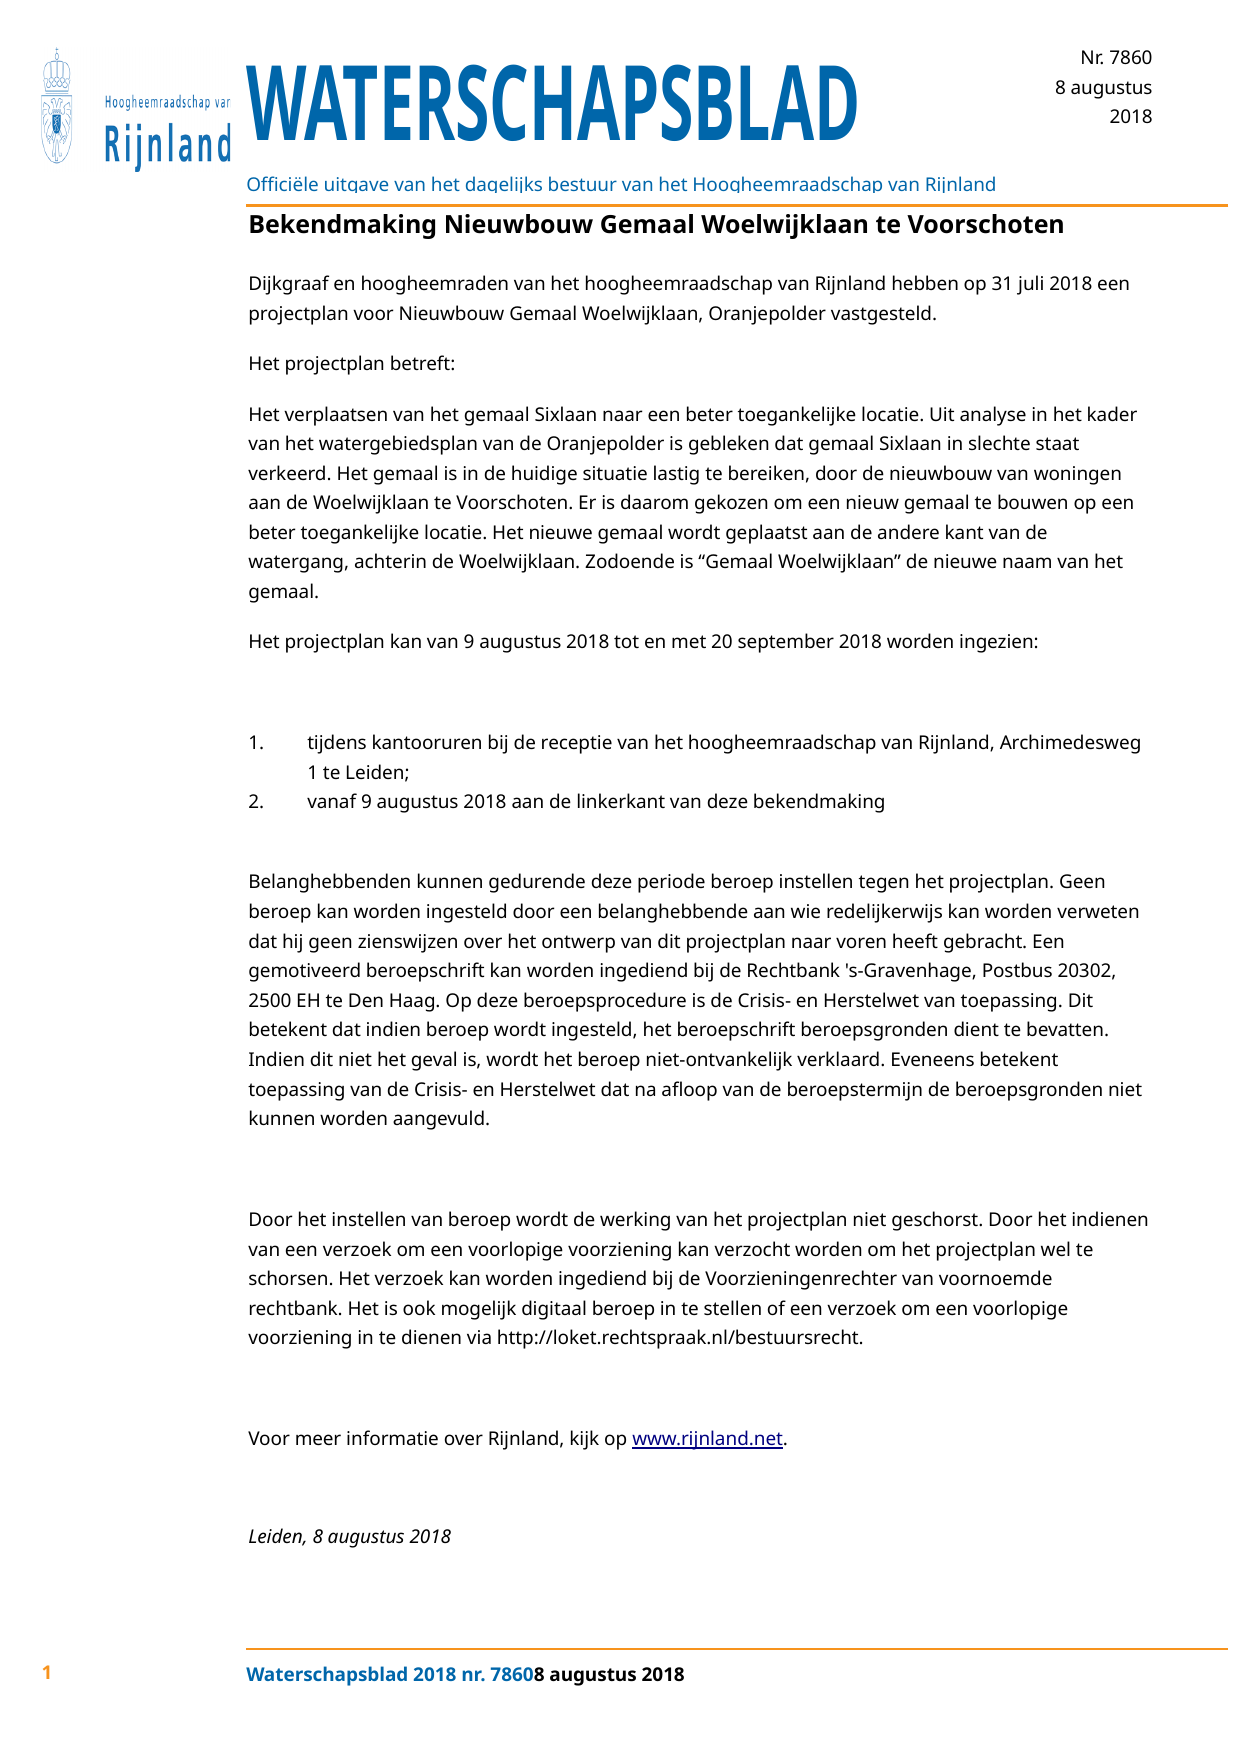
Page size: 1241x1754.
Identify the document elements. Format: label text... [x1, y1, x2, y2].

text Het projectplan kan van 9 augustus 2018 tot en met 20 september 2018 worden ingezien: [248, 629, 1152, 654]
text Bekendmaking Nieuwbouw Gemaal Woelwijklaan te Voorschoten [248, 207, 1152, 241]
text Het verplaatsen van het gemaal Sixlaan naar een beter toegankelijke locatie. Uit analyse in het kader van het watergebiedsplan van de Oranjepolder is gebleken dat gemaal Sixlaan in slechte staat verkeerd. Het gemaal is in de huidige situatie lastig te bereiken, door de nieuwbouw van woningen aan de Woelwijklaan te Voorschoten. Er is daarom gekozen om een nieuw gemaal te bouwen op een beter toegankelijke locatie. Het nieuwe gemaal wordt geplaatst aan de andere kant van de watergang, achterin de Woelwijklaan. Zodoende is “Gemaal Woelwijklaan” de nieuwe naam van het gemaal. [248, 401, 1152, 604]
list tijdens kantooruren bij de receptie van het hoogheemraadschap van Rijnland, Archimedesweg 1 te Leiden; [248, 729, 1152, 785]
text Door het instellen van beroep wordt de werking van het projectplan niet geschorst. Door het indienen van een verzoek om een voorlopige voorziening kan verzocht worden om het projectplan wel te schorsen. Het verzoek kan worden ingediend bij de Voorzieningenrechter van voornoemde rechtbank. Het is ook mogelijk digitaal beroep in te stellen of een verzoek om een voorlopige voorziening in te dienen via http://loket.rechtspraak.nl/bestuursrecht. [248, 1206, 1152, 1350]
picture [41, 47, 231, 172]
text Leiden, 8 augustus 2018 [248, 1523, 1152, 1549]
text Belanghebbenden kunnen gedurende deze periode beroep instellen tegen het projectplan. Geen beroep kan worden ingesteld door een belanghebbende aan wie redelijkerwijs kan worden verweten dat hij geen zienswijzen over het ontwerp van dit projectplan naar voren heeft gebracht. Een gemotiveerd beroepschrift kan worden ingediend bij de Rechtbank 's-Gravenhage, Postbus 20302, 2500 EH te Den Haag. Op deze beroepsprocedure is de Crisis- en Herstelwet van toepassing. Dit betekent dat indien beroep wordt ingesteld, het beroepschrift beroepsgronden dient te bevatten. Indien dit niet het geval is, wordt het beroep niet-ontvankelijk verklaard. Eveneens betekent toepassing van de Crisis- en Herstelwet dat na afloop van de beroepstermijn de beroepsgronden niet kunnen worden aangevuld. [248, 869, 1152, 1131]
text Dijkgraaf en hoogheemraden van het hoogheemraadschap van Rijnland hebben op 31 juli 2018 een projectplan voor Nieuwbouw Gemaal Woelwijklaan, Oranjepolder vastgesteld. [248, 270, 1152, 326]
text Voor meer informatie over Rijnland, kijk op www.rijnland.net. [248, 1425, 1152, 1451]
list vanaf 9 augustus 2018 aan de linkerkant van deze bekendmaking [248, 789, 1152, 814]
text Het projectplan betreft: [248, 350, 1152, 376]
